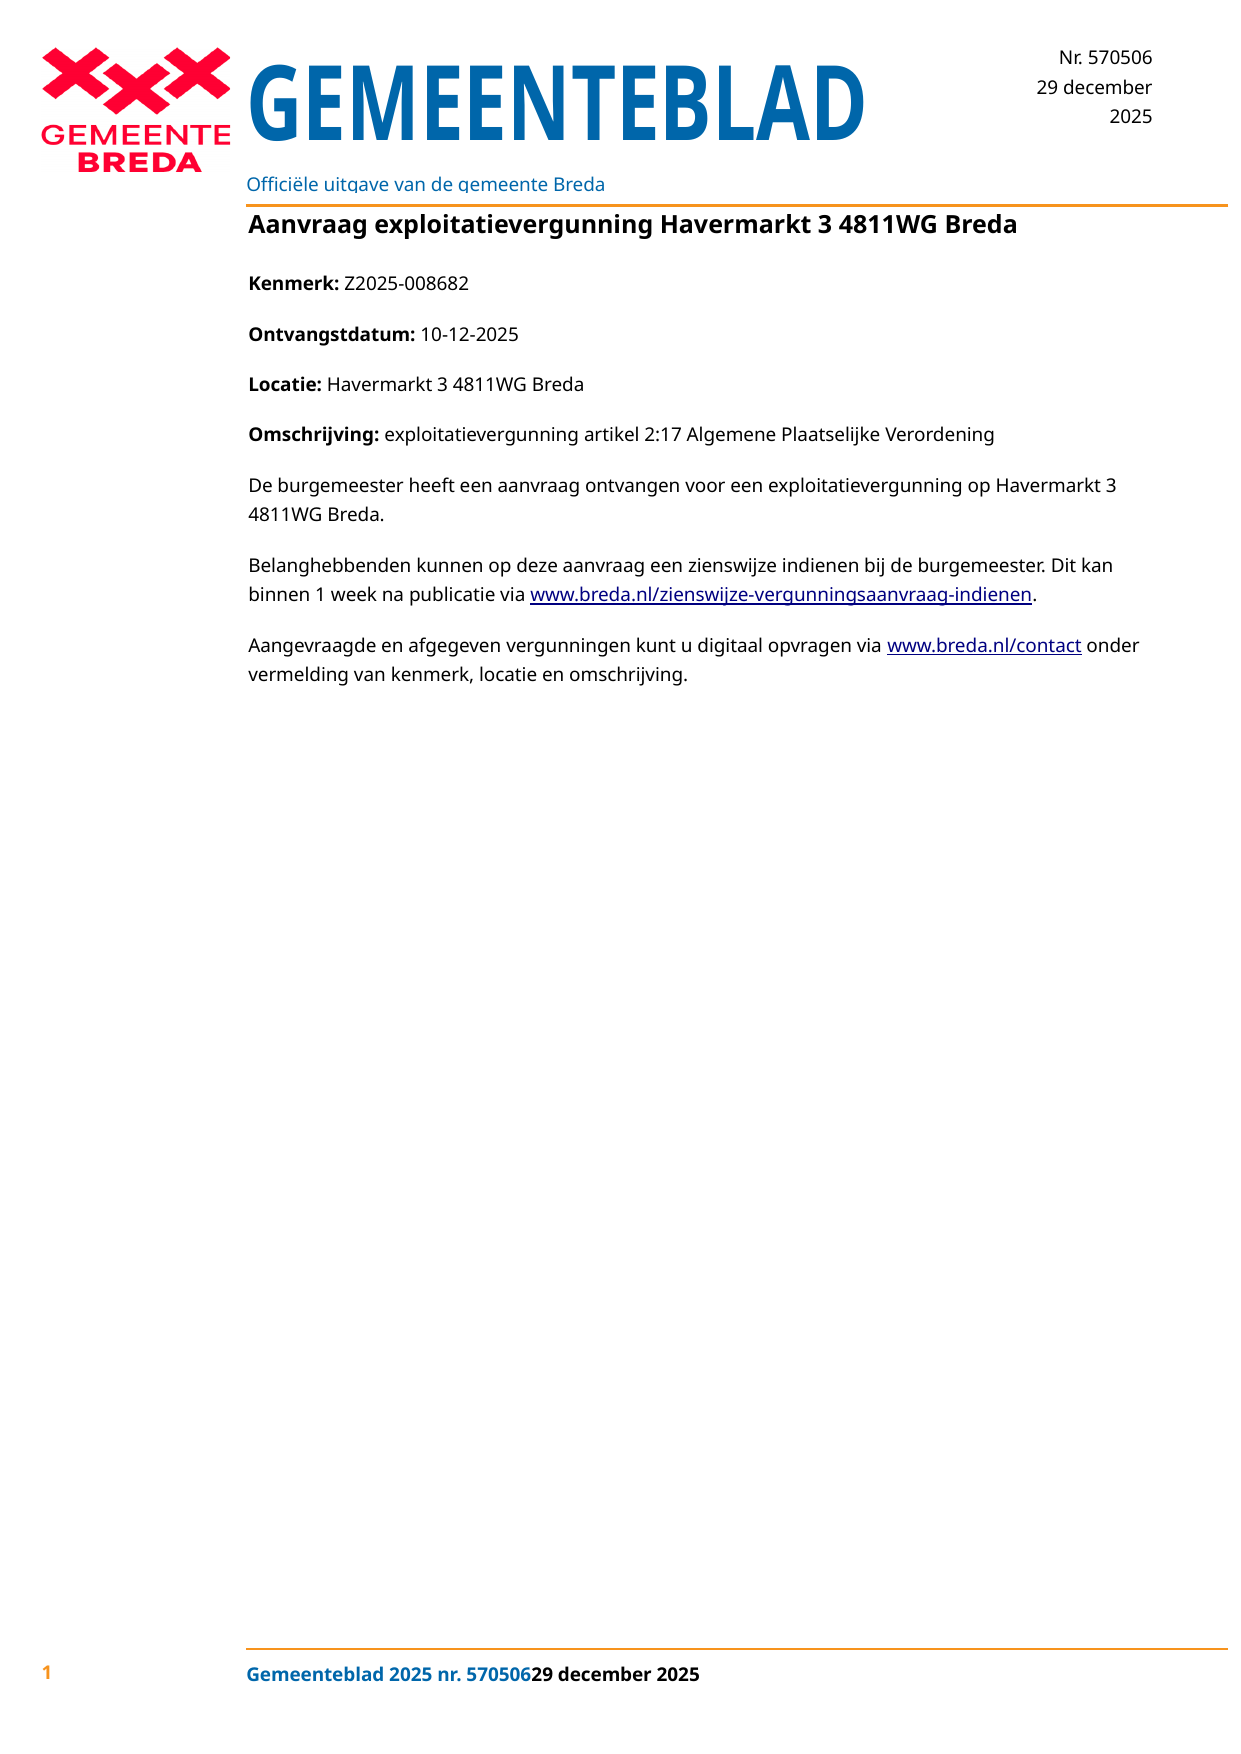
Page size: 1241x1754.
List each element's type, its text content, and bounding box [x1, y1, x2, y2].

text Belanghebbenden kunnen op deze aanvraag een zienswijze indienen bij de burgemeester. Dit kan binnen 1 week na publicatie via www.breda.nl/zienswijze-vergunningsaanvraag-indienen. [248, 552, 1152, 607]
text Aanvraag exploitatievergunning Havermarkt 3 4811WG Breda [248, 207, 1152, 241]
text Ontvangstdatum: 10-12-2025 [248, 321, 1152, 346]
text Omschrijving: exploitatievergunning artikel 2:17 Algemene Plaatselijke Verordening [248, 422, 1152, 447]
text Kenmerk: Z2025-008682 [248, 270, 1152, 296]
picture [41, 47, 231, 172]
text De burgemeester heeft een aanvraag ontvangen voor een exploitatievergunning op Havermarkt 3 4811WG Breda. [248, 472, 1152, 527]
text Aangevraagde en afgegeven vergunningen kunt u digitaal opvragen via www.breda.nl/contact onder vermelding van kenmerk, locatie en omschrijving. [248, 632, 1152, 687]
text Locatie: Havermarkt 3 4811WG Breda [248, 371, 1152, 397]
